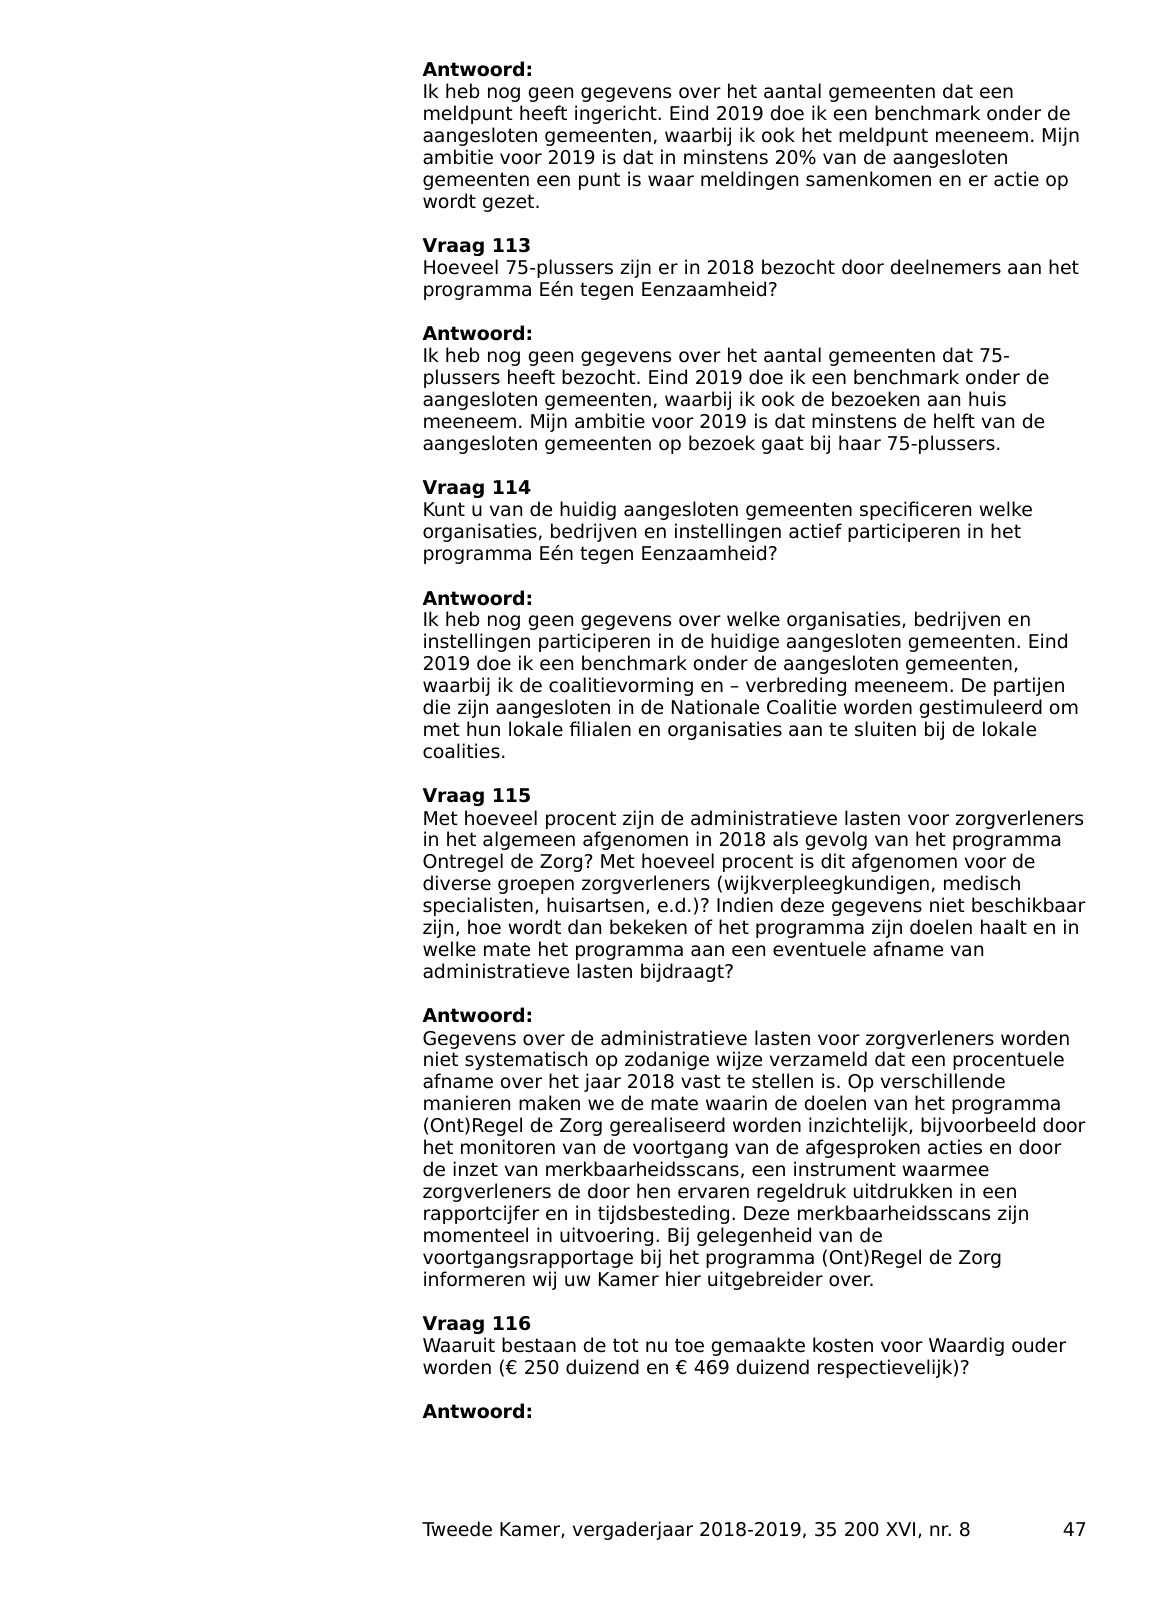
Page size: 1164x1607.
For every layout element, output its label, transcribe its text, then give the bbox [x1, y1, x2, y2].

text Ik heb nog geen gegevens over welke organisaties, bedrijven en instellingen participeren in de huidige aangesloten gemeenten. Eind 2019 doe ik een benchmark onder de aangesloten gemeenten, waarbij ik de coalitievorming en – verbreding meeneem. De partijen die zijn aangesloten in de Nationale Coalitie worden gestimuleerd om met hun lokale filialen en organisaties aan te sluiten bij de lokale coalities. [422, 609, 1087, 763]
text Kunt u van de huidig aangesloten gemeenten specificeren welke organisaties, bedrijven en instellingen actief participeren in het programma Eén tegen Eenzaamheid? [422, 499, 1087, 565]
text Ik heb nog geen gegevens over het aantal gemeenten dat 75-plussers heeft bezocht. Eind 2019 doe ik een benchmark onder de aangesloten gemeenten, waarbij ik ook de bezoeken aan huis meeneem. Mijn ambitie voor 2019 is dat minstens de helft van de aangesloten gemeenten op bezoek gaat bij haar 75-plussers. [422, 345, 1087, 455]
text Vraag 114 [422, 477, 1087, 499]
text Met hoeveel procent zijn de administratieve lasten voor zorgverleners in het algemeen afgenomen in 2018 als gevolg van het programma Ontregel de Zorg? Met hoeveel procent is dit afgenomen voor de diverse groepen zorgverleners (wijkverpleegkundigen, medisch specialisten, huisartsen, e.d.)? Indien deze gegevens niet beschikbaar zijn, hoe wordt dan bekeken of het programma zijn doelen haalt en in welke mate het programma aan een eventuele afname van administratieve lasten bijdraagt? [422, 807, 1087, 983]
text Antwoord: [422, 59, 1087, 81]
text Gegevens over de administratieve lasten voor zorgverleners worden niet systematisch op zodanige wijze verzameld dat een procentuele afname over het jaar 2018 vast te stellen is. Op verschillende manieren maken we de mate waarin de doelen van het programma (Ont)Regel de Zorg gerealiseerd worden inzichtelijk, bijvoorbeeld door het monitoren van de voortgang van de afgesproken acties en door de inzet van merkbaarheidsscans, een instrument waarmee zorgverleners de door hen ervaren regeldruk uitdrukken in een rapportcijfer en in tijdsbesteding. Deze merkbaarheidsscans zijn momenteel in uitvoering. Bij gelegenheid van de voortgangsrapportage bij het programma (Ont)Regel de Zorg informeren wij uw Kamer hier uitgebreider over. [422, 1027, 1087, 1291]
text Antwoord: [422, 1401, 1087, 1423]
text Antwoord: [422, 323, 1087, 345]
text Antwoord: [422, 1005, 1087, 1027]
text Ik heb nog geen gegevens over het aantal gemeenten dat een meldpunt heeft ingericht. Eind 2019 doe ik een benchmark onder de aangesloten gemeenten, waarbij ik ook het meldpunt meeneem. Mijn ambitie voor 2019 is dat in minstens 20% van de aangesloten gemeenten een punt is waar meldingen samenkomen en er actie op wordt gezet. [422, 81, 1087, 213]
text Vraag 113 [422, 235, 1087, 257]
text Antwoord: [422, 587, 1087, 609]
text Vraag 115 [422, 785, 1087, 807]
text Hoeveel 75-plussers zijn er in 2018 bezocht door deelnemers aan het programma Eén tegen Eenzaamheid? [422, 257, 1087, 301]
text Waaruit bestaan de tot nu toe gemaakte kosten voor Waardig ouder worden (€ 250 duizend en € 469 duizend respectievelijk)? [422, 1335, 1087, 1379]
text Vraag 116 [422, 1313, 1087, 1335]
